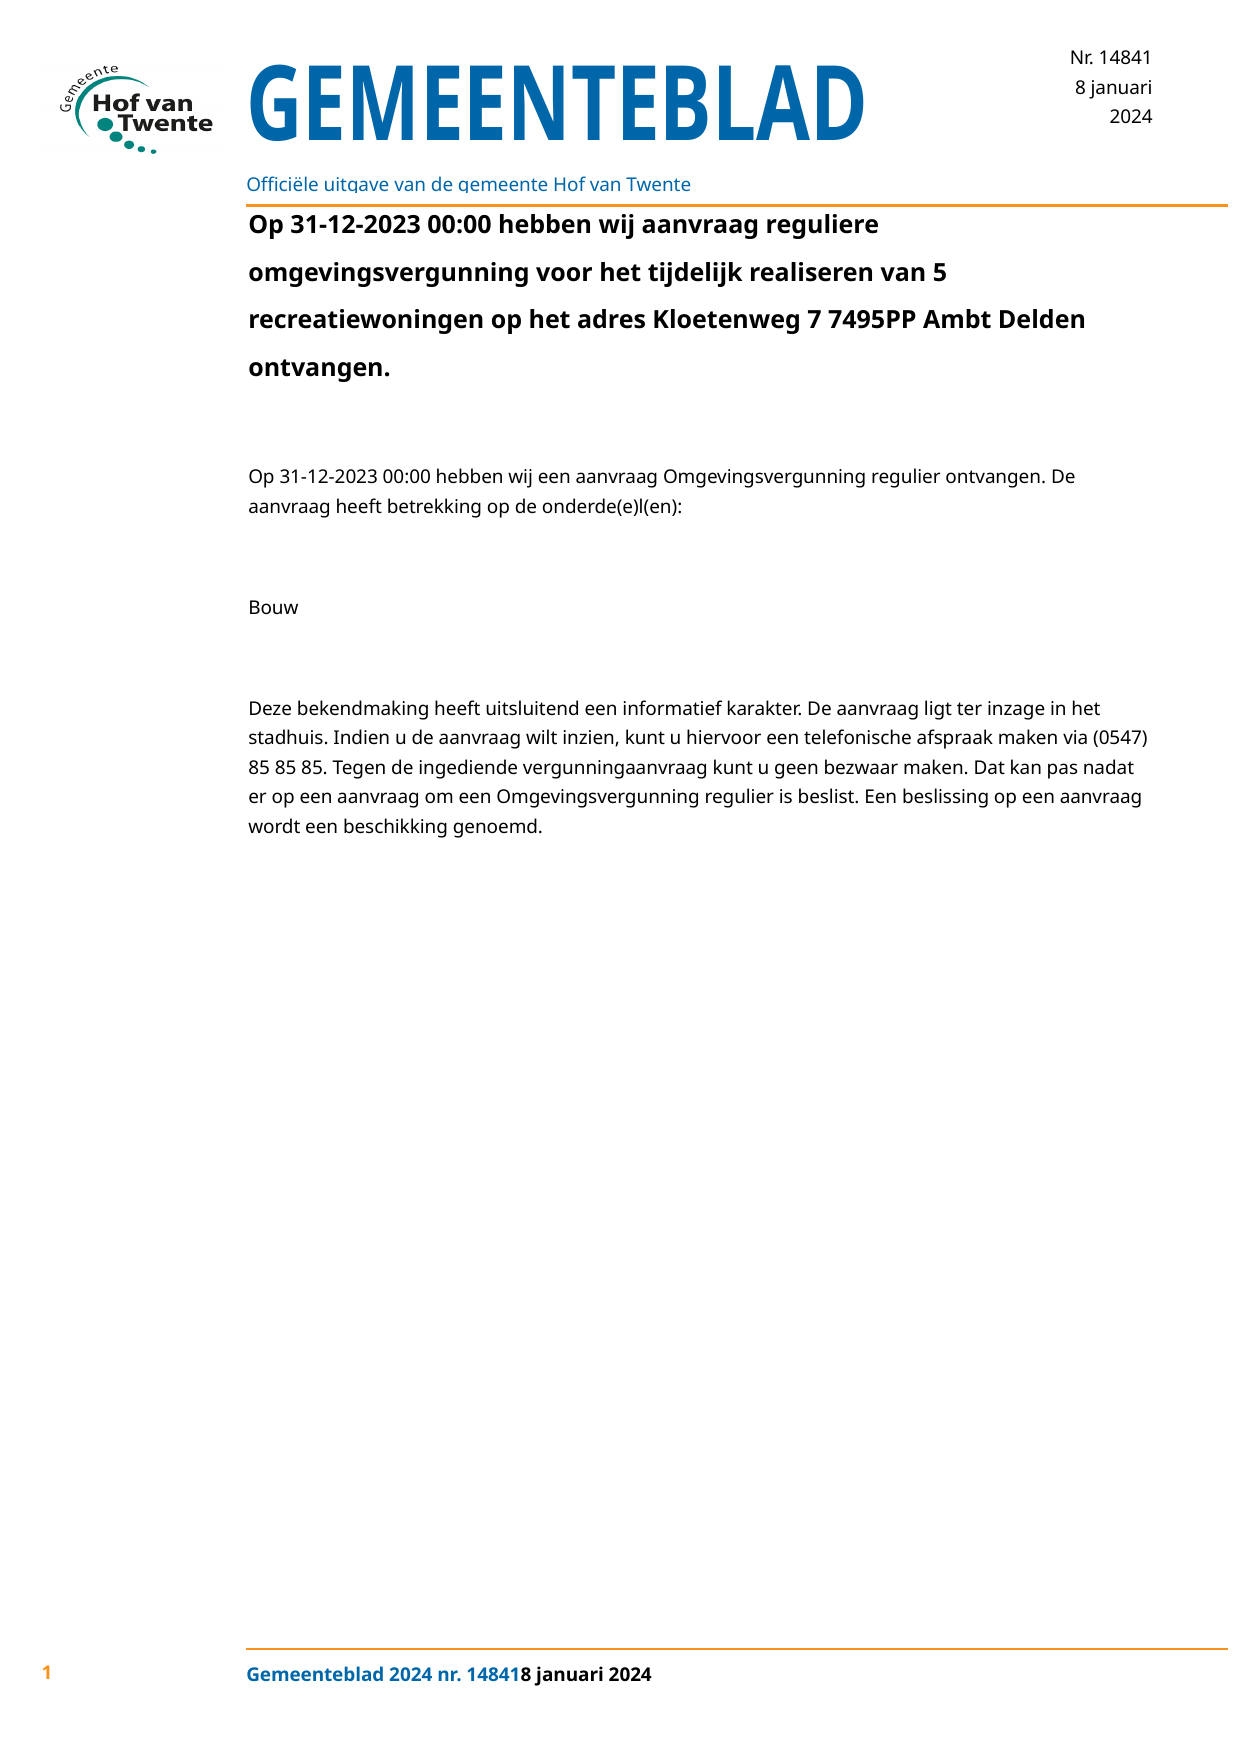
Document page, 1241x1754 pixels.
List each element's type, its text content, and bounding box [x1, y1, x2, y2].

text Op 31-12-2023 00:00 hebben wij een aanvraag Omgevingsvergunning regulier ontvangen. De aanvraag heeft betrekking op de onderde(e)l(en): [248, 463, 1152, 519]
picture [41, 47, 231, 172]
text Deze bekendmaking heeft uitsluitend een informatief karakter. De aanvraag ligt ter inzage in het stadhuis. Indien u de aanvraag wilt inzien, kunt u hiervoor een telefonische afspraak maken via (0547) 85 85 85. Tegen de ingediende vergunningaanvraag kunt u geen bezwaar maken. Dat kan pas nadat er op een aanvraag om een Omgevingsvergunning regulier is beslist. Een beslissing op een aanvraag wordt een beschikking genoemd. [248, 695, 1152, 839]
text Bouw [248, 594, 1152, 620]
text Op 31-12-2023 00:00 hebben wij aanvraag reguliere omgevingsvergunning voor het tijdelijk realiseren van 5 recreatiewoningen op het adres Kloetenweg 7 7495PP Ambt Delden ontvangen. [248, 207, 1152, 384]
